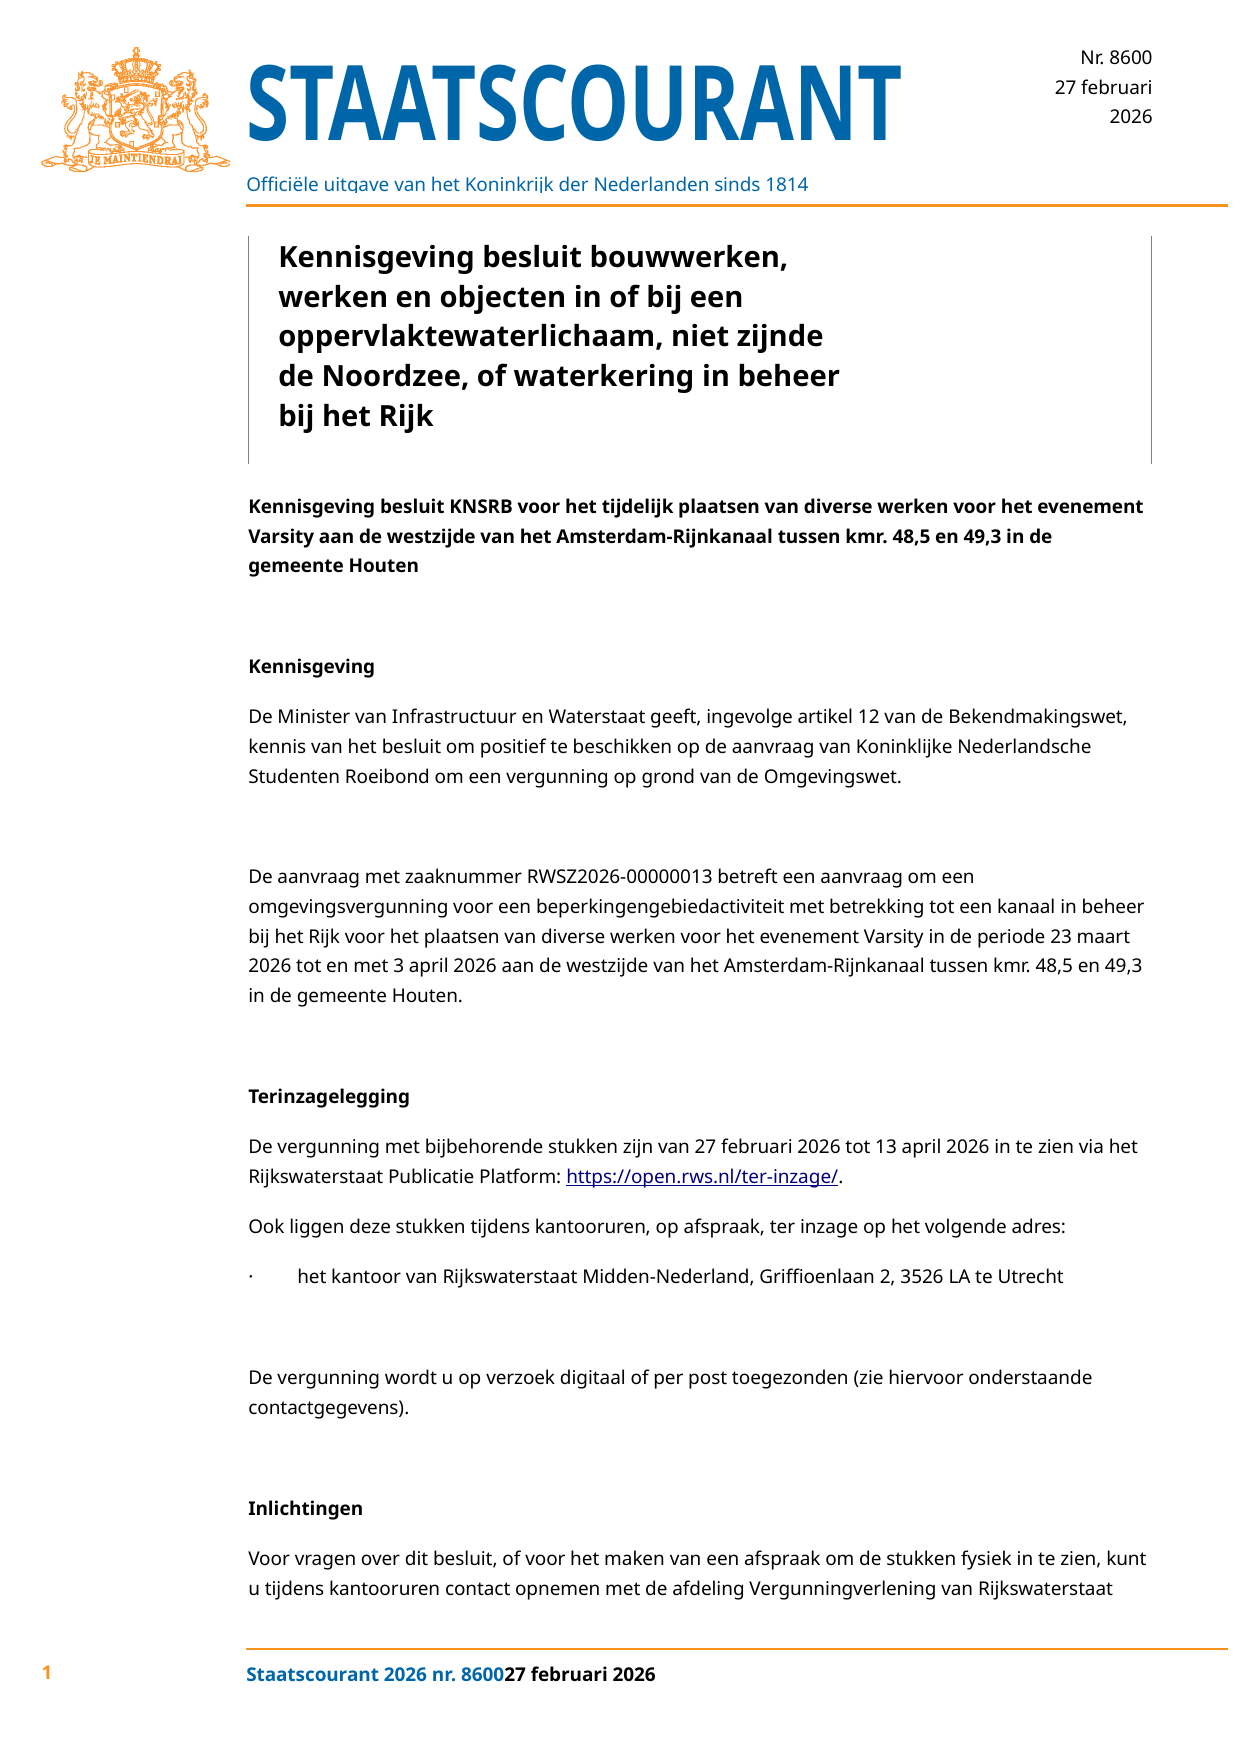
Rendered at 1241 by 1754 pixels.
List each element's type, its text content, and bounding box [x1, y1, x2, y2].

text De Minister van Infrastructuur en Waterstaat geeft, ingevolge artikel 12 van de Bekendmakingswet, kennis van het besluit om positief te beschikken op de aanvraag van Koninklijke Nederlandsche Studenten Roeibond om een vergunning op grond van de Omgevingswet. [248, 704, 1152, 789]
text Voor vragen over dit besluit, of voor het maken van een afspraak om de stukken fysiek in te zien, kunt u tijdens kantooruren contact opnemen met de afdeling Vergunningverlening van Rijkswaterstaat [248, 1545, 1152, 1601]
table_header [850, 414, 1151, 464]
text De vergunning wordt u op verzoek digitaal of per post toegezonden (zie hiervoor onderstaande contactgegevens). [248, 1364, 1152, 1420]
text De aanvraag met zaaknummer RWSZ2026-00000013 betreft een aanvraag om een omgevingsvergunning voor een beperkingengebiedactiviteit met betrekking tot een kanaal in beheer bij het Rijk voor het plaatsen van diverse werken voor het evenement Varsity in de periode 23 maart 2026 tot en met 3 april 2026 aan de westzijde van het Amsterdam-Rijnkanaal tussen kmr. 48,5 en 49,3 in de gemeente Houten. [248, 864, 1152, 1008]
picture [41, 47, 231, 172]
picture [912, 236, 1090, 414]
text Inlichtingen [248, 1495, 1152, 1521]
text · het kantoor van Rijkswaterstaat Midden-Nederland, Griffioenlaan 2, 3526 LA te Utrecht [248, 1264, 1152, 1289]
table_header Kennisgeving besluit bouwwerken, werken en objecten in of bij een oppervlaktewaterlichaam, niet zijnde de Noordzee, of waterkering in beheer bij het Rijk [249, 236, 850, 464]
text Kennisgeving besluit KNSRB voor het tijdelijk plaatsen van diverse werken voor het evenement Varsity aan de westzijde van het Amsterdam-Rijnkanaal tussen kmr. 48,5 en 49,3 in de gemeente Houten [248, 493, 1152, 578]
text Terinzagelegging [248, 1083, 1152, 1109]
table_header [1090, 236, 1151, 413]
table_header [850, 236, 912, 413]
text Kennisgeving [248, 653, 1152, 679]
text Ook liggen deze stukken tijdens kantooruren, op afspraak, ter inzage op het volgende adres: [248, 1213, 1152, 1239]
text De vergunning met bijbehorende stukken zijn van 27 februari 2026 tot 13 april 2026 in te zien via het Rijkswaterstaat Publicatie Platform: https://open.rws.nl/ter-inzage/. [248, 1133, 1152, 1189]
